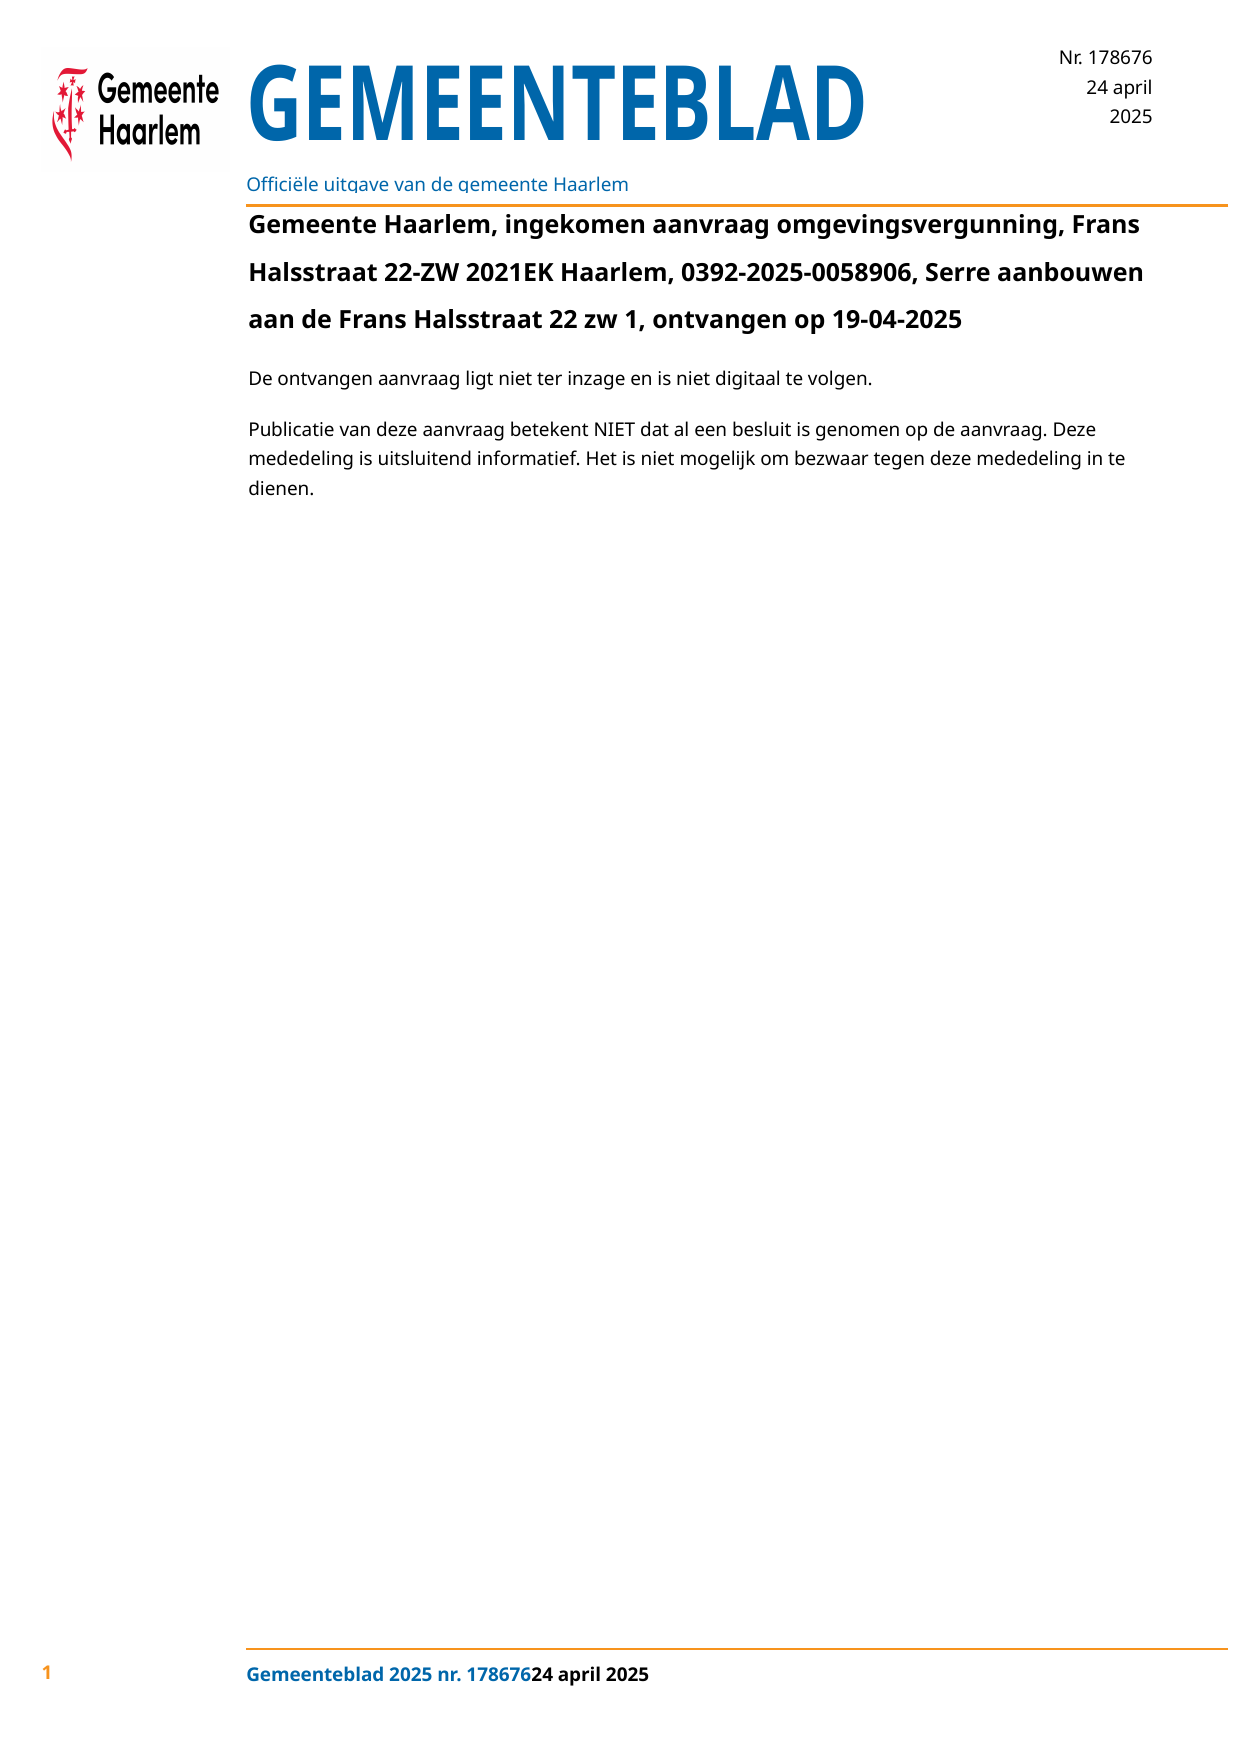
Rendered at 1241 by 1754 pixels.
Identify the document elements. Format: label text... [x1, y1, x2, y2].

text De ontvangen aanvraag ligt niet ter inzage en is niet digitaal te volgen. [248, 366, 1152, 391]
picture [41, 47, 231, 172]
text Publicatie van deze aanvraag betekent NIET dat al een besluit is genomen op de aanvraag. Deze mededeling is uitsluitend informatief. Het is niet mogelijk om bezwaar tegen deze mededeling in te dienen. [248, 416, 1152, 501]
text Gemeente Haarlem, ingekomen aanvraag omgevingsvergunning, Frans Halsstraat 22-ZW 2021EK Haarlem, 0392-2025-0058906, Serre aanbouwen aan de Frans Halsstraat 22 zw 1, ontvangen op 19-04-2025 [248, 207, 1152, 336]
